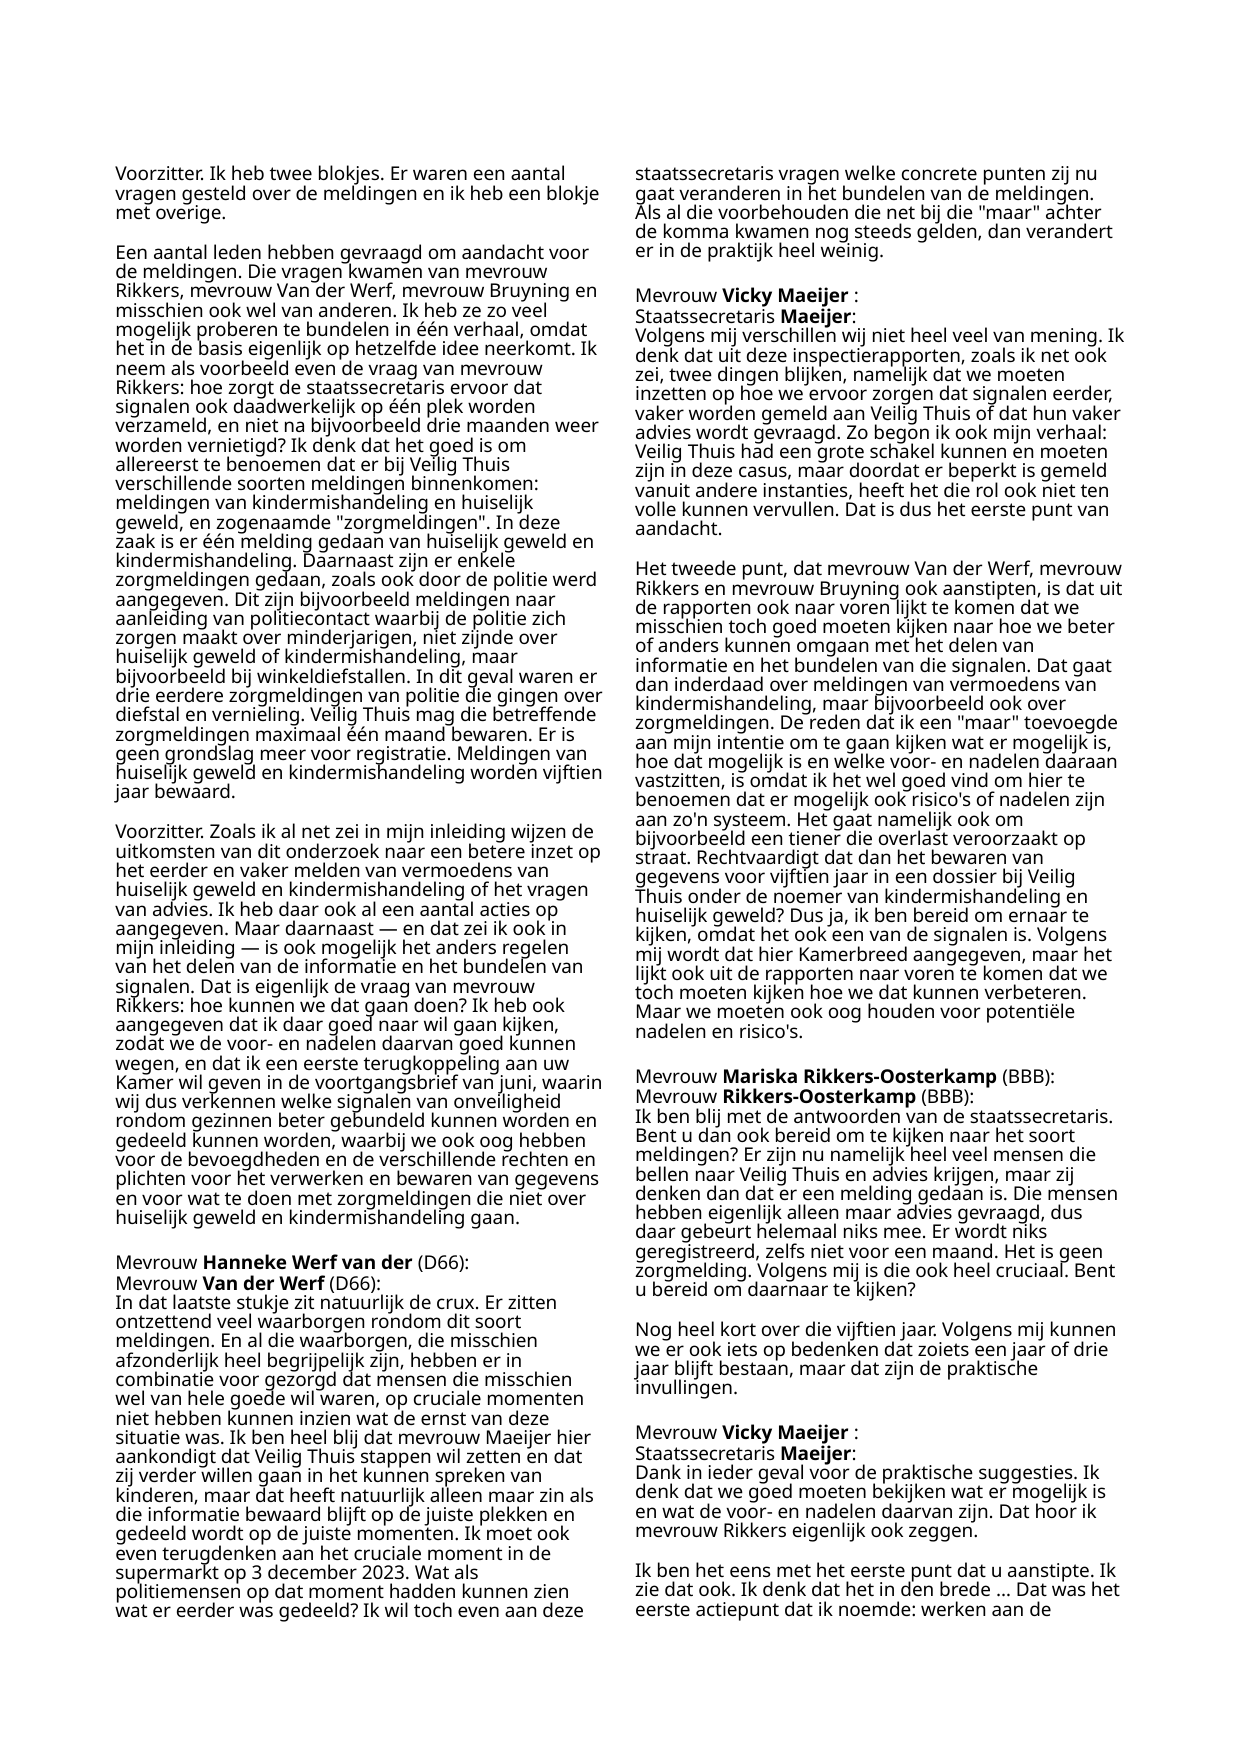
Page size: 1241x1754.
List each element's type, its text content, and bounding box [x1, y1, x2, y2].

text Ik ben blij met de antwoorden van de staatssecretaris. Bent u dan ook bereid om te kijken naar het soort meldingen? Er zijn nu namelijk heel veel mensen die bellen naar Veilig Thuis en advies krijgen, maar zij denken dan dat er een melding gedaan is. Die mensen hebben eigenlijk alleen maar advies gevraagd, dus daar gebeurt helemaal niks mee. Er wordt niks geregistreerd, zelfs niet voor een maand. Het is geen zorgmelding. Volgens mij is die ook heel cruciaal. Bent u bereid om daarnaar te kijken? [635, 1108, 1125, 1301]
text In dat laatste stukje zit natuurlijk de crux. Er zitten ontzettend veel waarborgen rondom dit soort meldingen. En al die waarborgen, die misschien afzonderlijk heel begrijpelijk zijn, hebben er in combinatie voor gezorgd dat mensen die misschien wel van hele goede wil waren, op cruciale momenten niet hebben kunnen inzien wat de ernst van deze situatie was. Ik ben heel blij dat mevrouw Maeijer hier aankondigt dat Veilig Thuis stappen wil zetten en dat zij verder willen gaan in het kunnen spreken van kinderen, maar dat heeft natuurlijk alleen maar zin als die informatie bewaard blijft op de juiste plekken en gedeeld wordt op de juiste momenten. Ik moet ook even terugdenken aan het cruciale moment in de supermarkt op 3 december 2023. Wat als politiemensen op dat moment hadden kunnen zien wat er eerder was gedeeld? Ik wil toch even aan deze [115, 1294, 605, 1622]
text Staatssecretaris Maeijer: [635, 1445, 1125, 1464]
text Mevrouw Mariska Rikkers-Oosterkamp (BBB): [635, 1063, 1125, 1088]
text Volgens mij verschillen wij niet heel veel van mening. Ik denk dat uit deze inspectierapporten, zoals ik net ook zei, twee dingen blijken, namelijk dat we moeten inzetten op hoe we ervoor zorgen dat signalen eerder, vaker worden gemeld aan Veilig Thuis of dat hun vaker advies wordt gevraagd. Zo begon ik ook mijn verhaal: Veilig Thuis had een grote schakel kunnen en moeten zijn in deze casus, maar doordat er beperkt is gemeld vanuit andere instanties, heeft het die rol ook niet ten volle kunnen vervullen. Dat is dus het eerste punt van aandacht. [635, 327, 1125, 539]
text Het tweede punt, dat mevrouw Van der Werf, mevrouw Rikkers en mevrouw Bruyning ook aanstipten, is dat uit de rapporten ook naar voren lijkt te komen dat we misschien toch goed moeten kijken naar hoe we beter of anders kunnen omgaan met het delen van informatie en het bundelen van die signalen. Dat gaat dan inderdaad over meldingen van vermoedens van kindermishandeling, maar bijvoorbeeld ook over zorgmeldingen. De reden dat ik een "maar" toevoegde aan mijn intentie om te gaan kijken wat er mogelijk is, hoe dat mogelijk is en welke voor- en nadelen daaraan vastzitten, is omdat ik het wel goed vind om hier te benoemen dat er mogelijk ook risico's of nadelen zijn aan zo'n systeem. Het gaat namelijk ook om bijvoorbeeld een tiener die overlast veroorzaakt op straat. Rechtvaardigt dat dan het bewaren van gegevens voor vijftien jaar in een dossier bij Veilig Thuis onder de noemer van kindermishandeling en huiselijk geweld? Dus ja, ik ben bereid om ernaar te kijken, omdat het ook een van de signalen is. Volgens mij wordt dat hier Kamerbreed aangegeven, maar het lijkt ook uit de rapporten naar voren te komen dat we toch moeten kijken hoe we dat kunnen verbeteren. Maar we moeten ook oog houden voor potentiële nadelen en risico's. [635, 560, 1125, 1042]
text Staatssecretaris Maeijer: [635, 308, 1125, 327]
text Mevrouw Hanneke Werf van der (D66): [115, 1249, 605, 1275]
text Voorzitter. Zoals ik al net zei in mijn inleiding wijzen de uitkomsten van dit onderzoek naar een betere inzet op het eerder en vaker melden van vermoedens van huiselijk geweld en kindermishandeling of het vragen van advies. Ik heb daar ook al een aantal acties op aangegeven. Maar daarnaast — en dat zei ik ook in mijn inleiding — is ook mogelijk het anders regelen van het delen van de informatie en het bundelen van signalen. Dat is eigenlijk de vraag van mevrouw Rikkers: hoe kunnen we dat gaan doen? Ik heb ook aangegeven dat ik daar goed naar wil gaan kijken, zodat we de voor- en nadelen daarvan goed kunnen wegen, en dat ik een eerste terugkoppeling aan uw Kamer wil geven in de voortgangsbrief van juni, waarin wij dus verkennen welke signalen van onveiligheid rondom gezinnen beter gebundeld kunnen worden en gedeeld kunnen worden, waarbij we ook oog hebben voor de bevoegdheden en de verschillende rechten en plichten voor het verwerken en bewaren van gegevens en voor wat te doen met zorgmeldingen die niet over huiselijk geweld en kindermishandeling gaan. [115, 823, 605, 1228]
text Voorzitter. Ik heb twee blokjes. Er waren een aantal vragen gesteld over de meldingen en ik heb een blokje met overige. [115, 165, 605, 223]
text Een aantal leden hebben gevraagd om aandacht voor de meldingen. Die vragen kwamen van mevrouw Rikkers, mevrouw Van der Werf, mevrouw Bruyning en misschien ook wel van anderen. Ik heb ze zo veel mogelijk proberen te bundelen in één verhaal, omdat het in de basis eigenlijk op hetzelfde idee neerkomt. Ik neem als voorbeeld even de vraag van mevrouw Rikkers: hoe zorgt de staatssecretaris ervoor dat signalen ook daadwerkelijk op één plek worden verzameld, en niet na bijvoorbeeld drie maanden weer worden vernietigd? Ik denk dat het goed is om allereerst te benoemen dat er bij Veilig Thuis verschillende soorten meldingen binnenkomen: meldingen van kindermishandeling en huiselijk geweld, en zogenaamde "zorgmeldingen". In deze zaak is er één melding gedaan van huiselijk geweld en kindermishandeling. Daarnaast zijn er enkele zorgmeldingen gedaan, zoals ook door de politie werd aangegeven. Dit zijn bijvoorbeeld meldingen naar aanleiding van politiecontact waarbij de politie zich zorgen maakt over minderjarigen, niet zijnde over huiselijk geweld of kindermishandeling, maar bijvoorbeeld bij winkeldiefstallen. In dit geval waren er drie eerdere zorgmeldingen van politie die gingen over diefstal en vernieling. Veilig Thuis mag die betreffende zorgmeldingen maximaal één maand bewaren. Er is geen grondslag meer voor registratie. Meldingen van huiselijk geweld en kindermishandeling worden vijftien jaar bewaard. [115, 244, 605, 803]
text Mevrouw Vicky Maeijer : [635, 1419, 1125, 1445]
text Dank in ieder geval voor de praktische suggesties. Ik denk dat we goed moeten bekijken wat er mogelijk is en wat de voor- en nadelen daarvan zijn. Dat hoor ik mevrouw Rikkers eigenlijk ook zeggen. [635, 1464, 1125, 1541]
text Mevrouw Vicky Maeijer : [635, 282, 1125, 308]
text Mevrouw Rikkers-Oosterkamp (BBB): [635, 1088, 1125, 1108]
text Nog heel kort over die vijftien jaar. Volgens mij kunnen we er ook iets op bedenken dat zoiets een jaar of drie jaar blijft bestaan, maar dat zijn de praktische invullingen. [635, 1321, 1125, 1398]
text Mevrouw Van der Werf (D66): [115, 1275, 605, 1294]
text staatssecretaris vragen welke concrete punten zij nu gaat veranderen in het bundelen van de meldingen. Als al die voorbehouden die net bij die "maar" achter de komma kwamen nog steeds gelden, dan verandert er in de praktijk heel weinig. [635, 165, 1125, 262]
text Ik ben het eens met het eerste punt dat u aanstipte. Ik zie dat ook. Ik denk dat het in den brede … Dat was het eerste actiepunt dat ik noemde: werken aan de [635, 1562, 1125, 1620]
